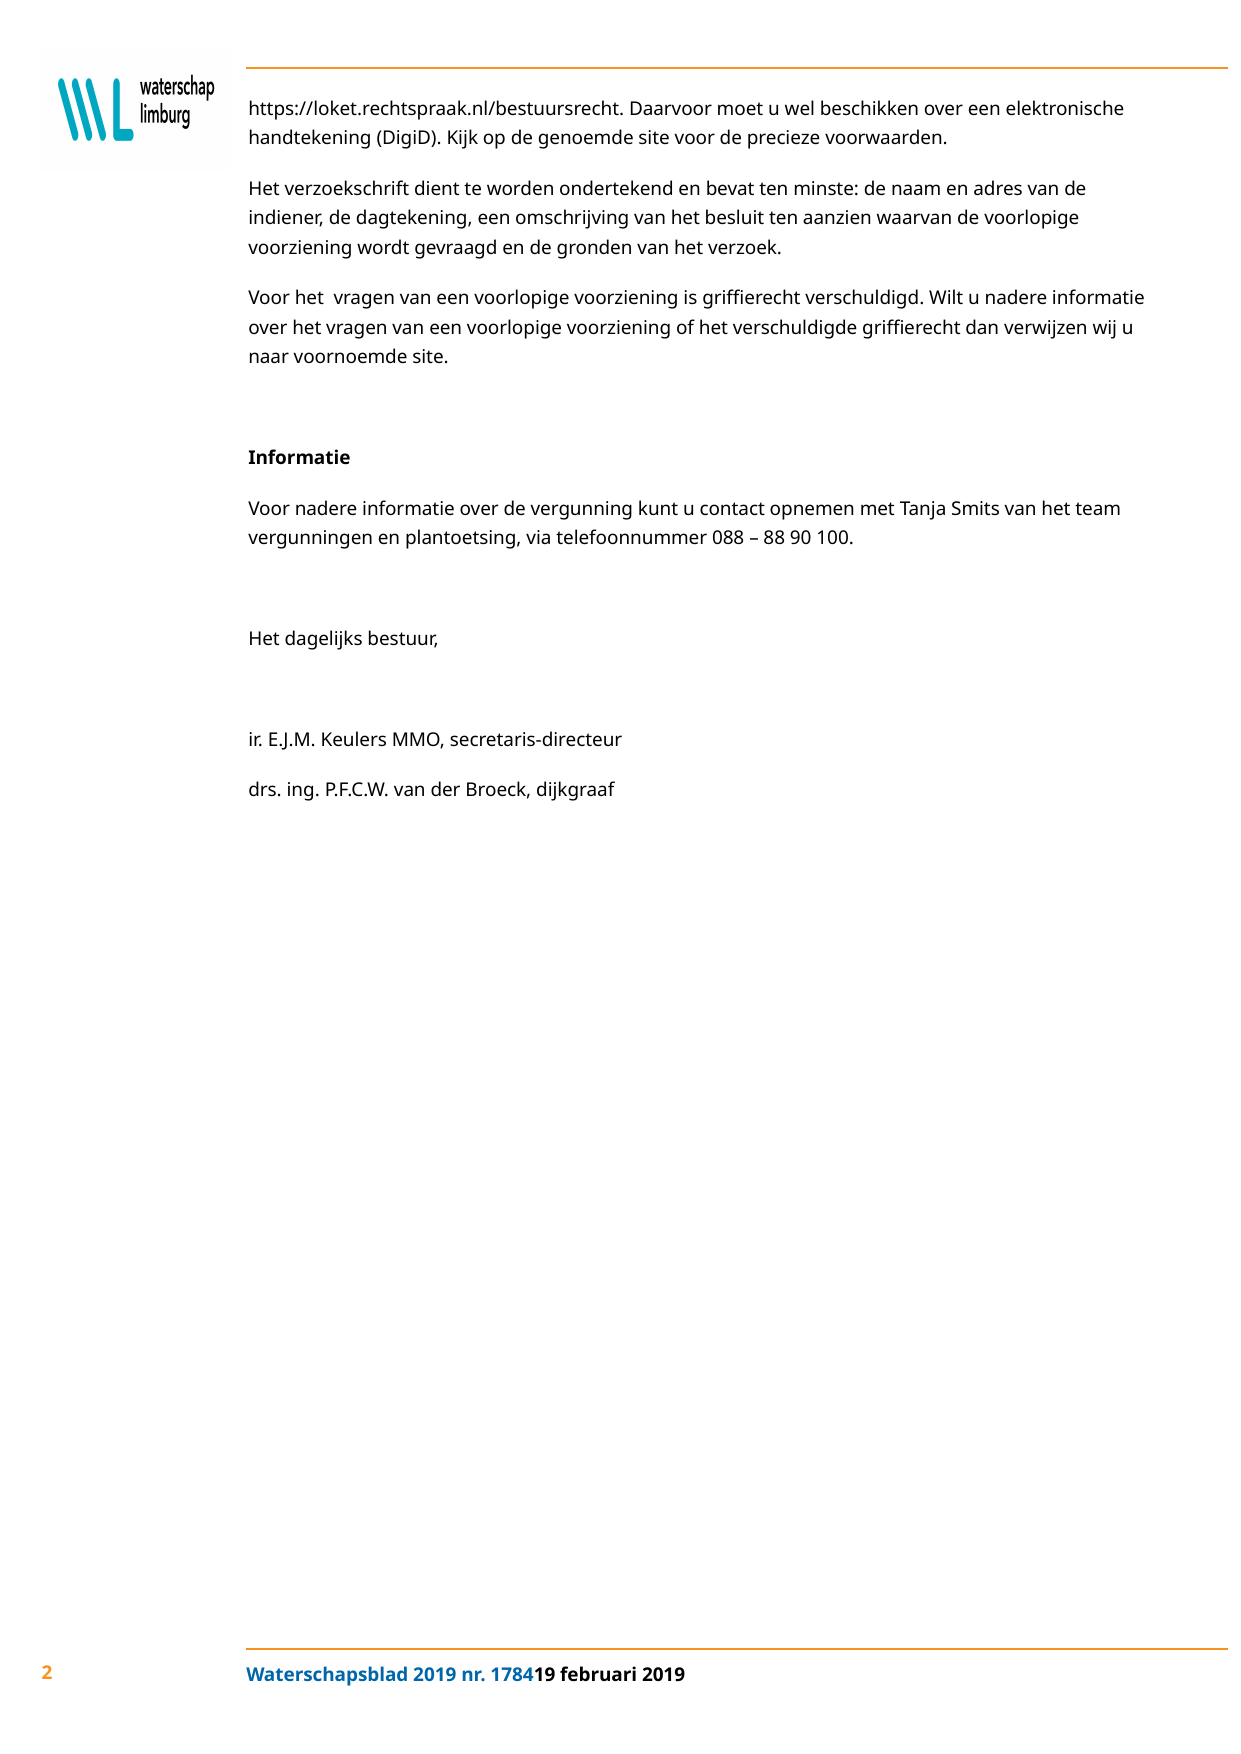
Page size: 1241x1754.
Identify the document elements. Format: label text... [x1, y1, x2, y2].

text Het dagelijks bestuur, [248, 625, 1152, 651]
text drs. ing. P.F.C.W. van der Broeck, dijkgraaf [248, 776, 1152, 802]
text Informatie [248, 444, 1152, 470]
text Voor het vragen van een voorlopige voorziening is griffierecht verschuldigd. Wilt u nadere informatie over het vragen van een voorlopige voorziening of het verschuldigde griffierecht dan verwijzen wij u naar voornoemde site. [248, 284, 1152, 369]
text Het verzoekschrift dient te worden ondertekend en bevat ten minste: de naam en adres van de indiener, de dagtekening, een omschrijving van het besluit ten aanzien waarvan de voorlopige voorziening wordt gevraagd en de gronden van het verzoek. [248, 175, 1152, 260]
picture [41, 47, 231, 172]
text ir. E.J.M. Keulers MMO, secretaris-directeur [248, 726, 1152, 752]
text https://loket.rechtspraak.nl/bestuursrecht. Daarvoor moet u wel beschikken over een elektronische handtekening (DigiD). Kijk op de genoemde site voor de precieze voorwaarden. [248, 95, 1152, 150]
text Voor nadere informatie over de vergunning kunt u contact opnemen met Tanja Smits van het team vergunningen en plantoetsing, via telefoonnummer 088 – 88 90 100. [248, 495, 1152, 550]
